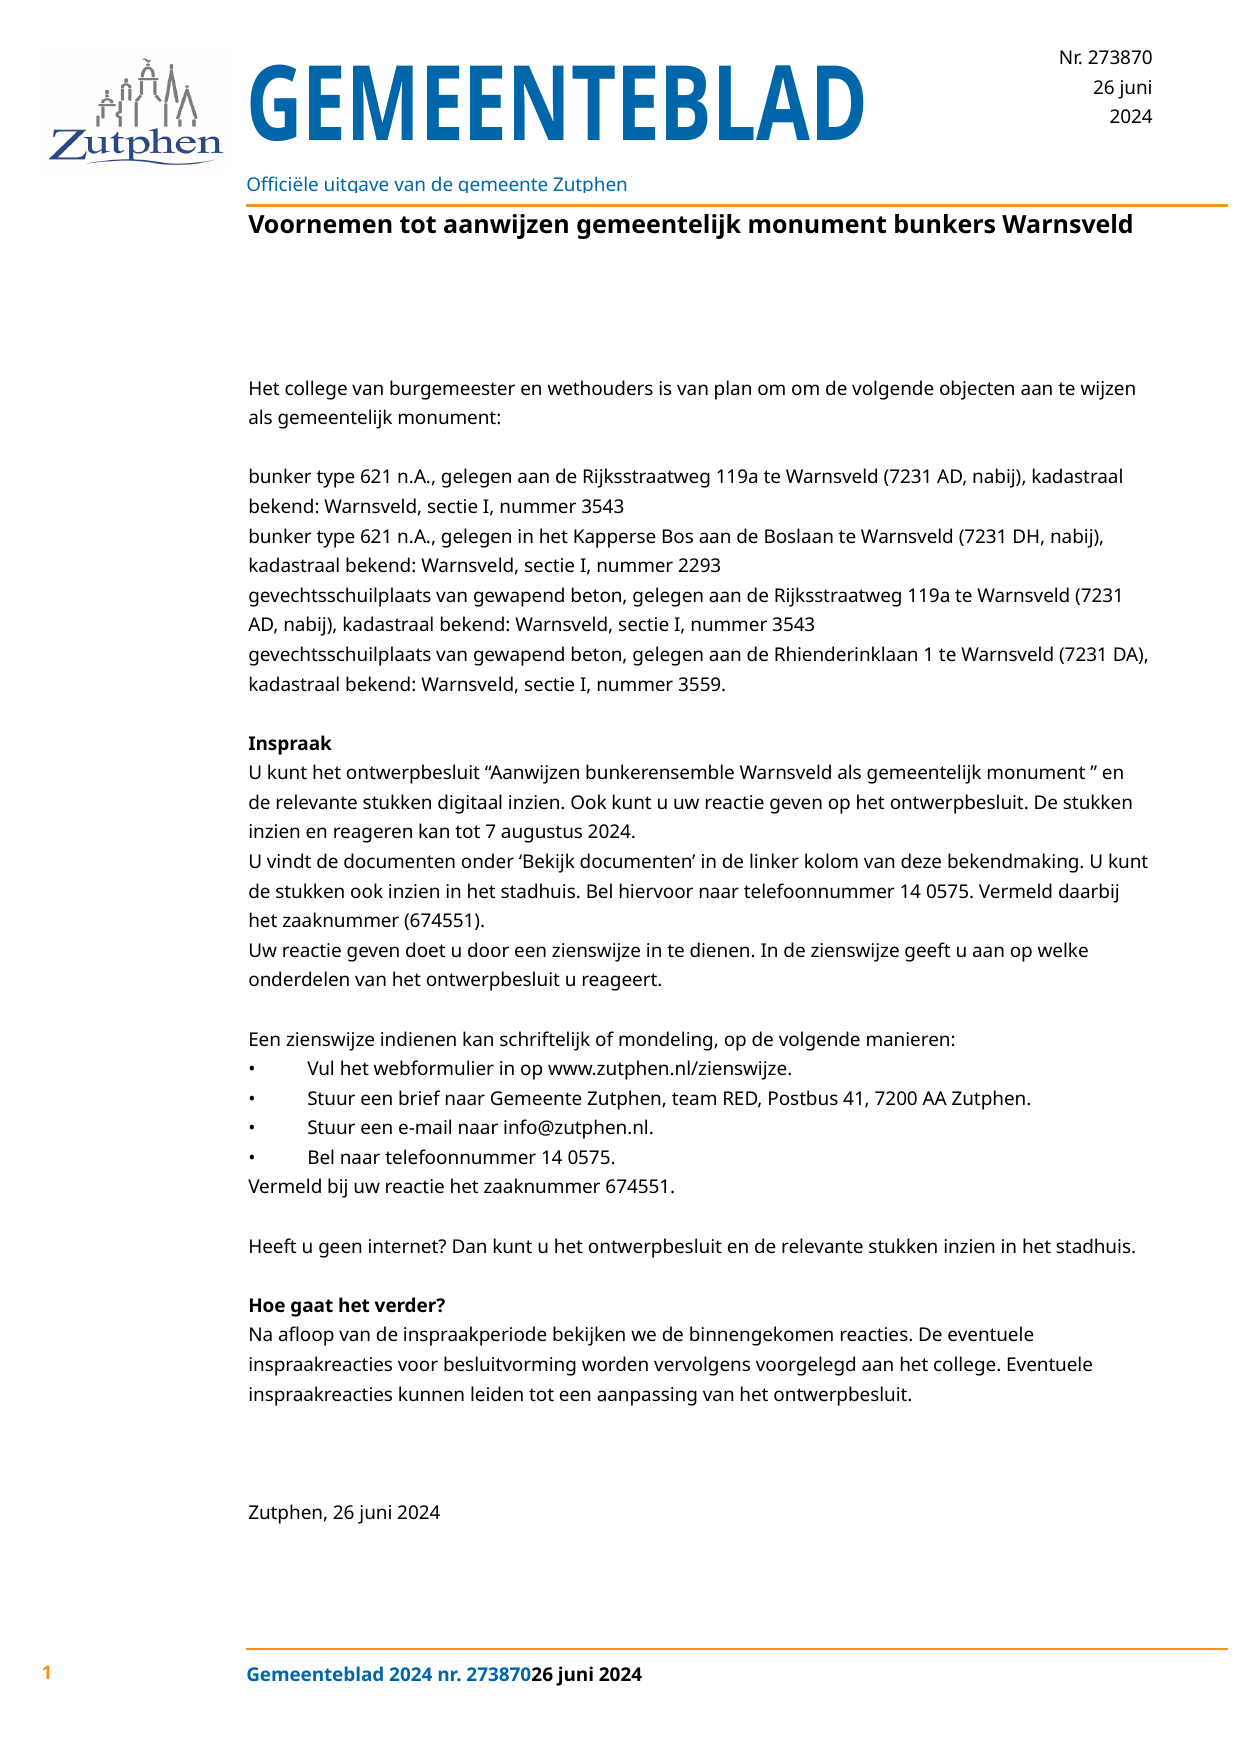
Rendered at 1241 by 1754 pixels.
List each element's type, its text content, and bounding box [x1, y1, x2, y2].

text bunker type 621 n.A., gelegen aan de Rijksstraatweg 119a te Warnsveld (7231 AD, nabij), kadastraal bekend: Warnsveld, sectie I, nummer 3543 [248, 464, 1152, 519]
text Een zienswijze indienen kan schriftelijk of mondeling, op de volgende manieren: [248, 1026, 1152, 1051]
text U vindt de documenten onder ‘Bekijk documenten’ in de linker kolom van deze bekendmaking. U kunt de stukken ook inzien in het stadhuis. Bel hiervoor naar telefoonnummer 14 0575. Vermeld daarbij het zaaknummer (674551). [248, 848, 1152, 933]
list Vul het webformulier in op www.zutphen.nl/zienswijze. [248, 1055, 1152, 1081]
text gevechtsschuilplaats van gewapend beton, gelegen aan de Rhienderinklaan 1 te Warnsveld (7231 DA), kadastraal bekend: Warnsveld, sectie I, nummer 3559. [248, 641, 1152, 696]
text Vermeld bij uw reactie het zaaknummer 674551. [248, 1174, 1152, 1199]
list Stuur een e-mail naar info@zutphen.nl. [248, 1114, 1152, 1140]
picture [41, 47, 231, 172]
text Het college van burgemeester en wethouders is van plan om om de volgende objecten aan te wijzen als gemeentelijk monument: [248, 375, 1152, 430]
text Voornemen tot aanwijzen gemeentelijk monument bunkers Warnsveld [248, 207, 1152, 241]
text bunker type 621 n.A., gelegen in het Kapperse Bos aan de Boslaan te Warnsveld (7231 DH, nabij), kadastraal bekend: Warnsveld, sectie I, nummer 2293 [248, 523, 1152, 578]
text Inspraak [248, 730, 1152, 756]
text U kunt het ontwerpbesluit “Aanwijzen bunkerensemble Warnsveld als gemeentelijk monument ” en de relevante stukken digitaal inzien. Ook kunt u uw reactie geven op het ontwerpbesluit. De stukken inzien en reageren kan tot 7 augustus 2024. [248, 759, 1152, 844]
text Uw reactie geven doet u door een zienswijze in te dienen. In de zienswijze geeft u aan op welke onderdelen van het ontwerpbesluit u reageert. [248, 937, 1152, 992]
list Bel naar telefoonnummer 14 0575. [248, 1144, 1152, 1170]
list Stuur een brief naar Gemeente Zutphen, team RED, Postbus 41, 7200 AA Zutphen. [248, 1085, 1152, 1111]
text Hoe gaat het verder? [248, 1292, 1152, 1318]
text Na afloop van de inspraakperiode bekijken we de binnengekomen reacties. De eventuele inspraakreacties voor besluitvorming worden vervolgens voorgelegd aan het college. Eventuele inspraakreacties kunnen leiden tot een aanpassing van het ontwerpbesluit. [248, 1322, 1152, 1406]
text gevechtsschuilplaats van gewapend beton, gelegen aan de Rijksstraatweg 119a te Warnsveld (7231 AD, nabij), kadastraal bekend: Warnsveld, sectie I, nummer 3543 [248, 582, 1152, 637]
text Zutphen, 26 juni 2024 [248, 1499, 1152, 1525]
text Heeft u geen internet? Dan kunt u het ontwerpbesluit en de relevante stukken inzien in het stadhuis. [248, 1233, 1152, 1258]
